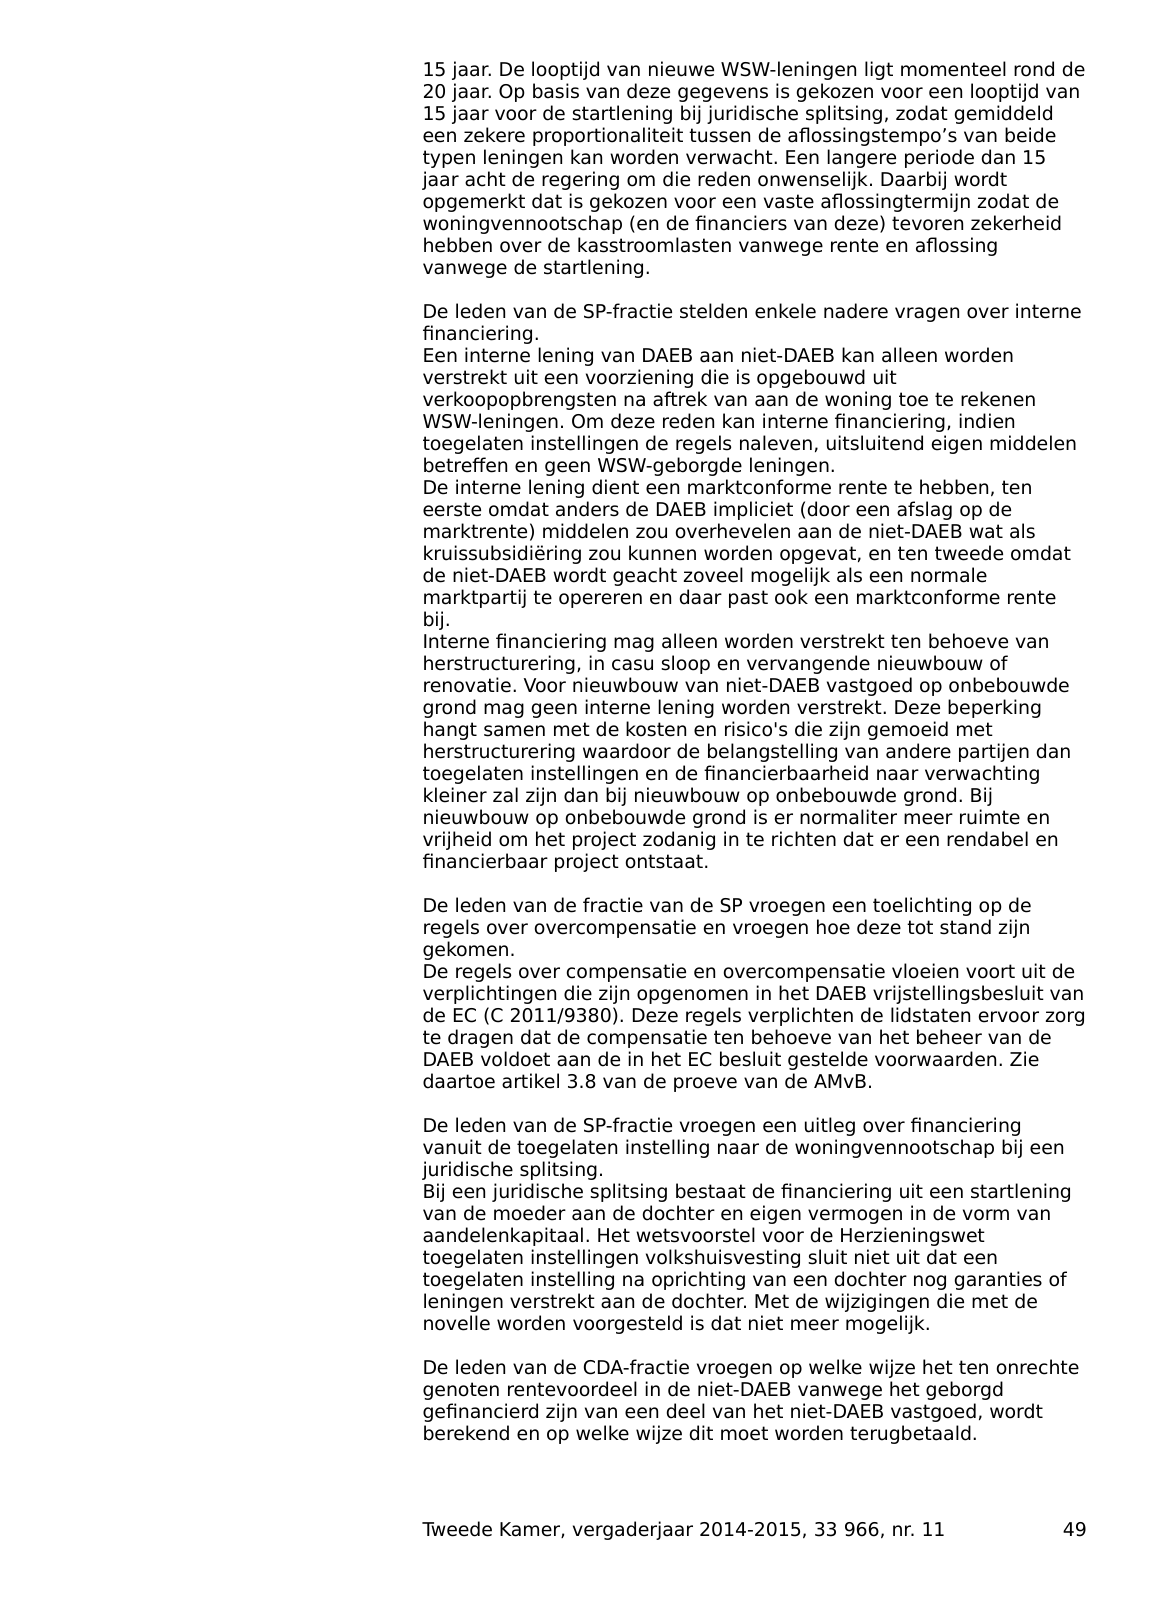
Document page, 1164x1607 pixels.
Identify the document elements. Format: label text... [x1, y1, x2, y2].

text De leden van de SP-fractie stelden enkele nadere vragen over interne financiering. [422, 301, 1087, 345]
text Interne financiering mag alleen worden verstrekt ten behoeve van herstructurering, in casu sloop en vervangende nieuwbouw of renovatie. Voor nieuwbouw van niet-DAEB vastgoed op onbebouwde grond mag geen interne lening worden verstrekt. Deze beperking hangt samen met de kosten en risico's die zijn gemoeid met herstructurering waardoor de belangstelling van andere partijen dan toegelaten instellingen en de financierbaarheid naar verwachting kleiner zal zijn dan bij nieuwbouw op onbebouwde grond. Bij nieuwbouw op onbebouwde grond is er normaliter meer ruimte en vrijheid om het project zodanig in te richten dat er een rendabel en financierbaar project ontstaat. [422, 631, 1087, 872]
text Een interne lening van DAEB aan niet-DAEB kan alleen worden verstrekt uit een voorziening die is opgebouwd uit verkoopopbrengsten na aftrek van aan de woning toe te rekenen WSW-leningen. Om deze reden kan interne financiering, indien toegelaten instellingen de regels naleven, uitsluitend eigen middelen betreffen en geen WSW-geborgde leningen. [422, 345, 1087, 477]
text De interne lening dient een marktconforme rente te hebben, ten eerste omdat anders de DAEB impliciet (door een afslag op de marktrente) middelen zou overhevelen aan de niet-DAEB wat als kruissubsidiëring zou kunnen worden opgevat, en ten tweede omdat de niet-DAEB wordt geacht zoveel mogelijk als een normale marktpartij te opereren en daar past ook een marktconforme rente bij. [422, 477, 1087, 631]
text Bij een juridische splitsing bestaat de financiering uit een startlening van de moeder aan de dochter en eigen vermogen in de vorm van aandelenkapitaal. Het wetsvoorstel voor de Herzieningswet toegelaten instellingen volkshuisvesting sluit niet uit dat een toegelaten instelling na oprichting van een dochter nog garanties of leningen verstrekt aan de dochter. Met de wijzigingen die met de novelle worden voorgesteld is dat niet meer mogelijk. [422, 1181, 1087, 1334]
text 15 jaar. De looptijd van nieuwe WSW-leningen ligt momenteel rond de 20 jaar. Op basis van deze gegevens is gekozen voor een looptijd van 15 jaar voor de startlening bij juridische splitsing, zodat gemiddeld een zekere proportionaliteit tussen de aflossingstempo’s van beide typen leningen kan worden verwacht. Een langere periode dan 15 jaar acht de regering om die reden onwenselijk. Daarbij wordt opgemerkt dat is gekozen voor een vaste aflossingtermijn zodat de woningvennootschap (en de financiers van deze) tevoren zekerheid hebben over de kasstroomlasten vanwege rente en aflossing vanwege de startlening. [422, 59, 1087, 279]
text De regels over compensatie en overcompensatie vloeien voort uit de verplichtingen die zijn opgenomen in het DAEB vrijstellingsbesluit van de EC (C 2011/9380). Deze regels verplichten de lidstaten ervoor zorg te dragen dat de compensatie ten behoeve van het beheer van de DAEB voldoet aan de in het EC besluit gestelde voorwaarden. Zie daartoe artikel 3.8 van de proeve van de AMvB. [422, 961, 1087, 1092]
text De leden van de fractie van de SP vroegen een toelichting op de regels over overcompensatie en vroegen hoe deze tot stand zijn gekomen. [422, 895, 1087, 961]
text De leden van de SP-fractie vroegen een uitleg over financiering vanuit de toegelaten instelling naar de woningvennootschap bij een juridische splitsing. [422, 1115, 1087, 1181]
text De leden van de CDA-fractie vroegen op welke wijze het ten onrechte genoten rentevoordeel in de niet-DAEB vanwege het geborgd gefinancierd zijn van een deel van het niet-DAEB vastgoed, wordt berekend en op welke wijze dit moet worden terugbetaald. [422, 1357, 1087, 1444]
